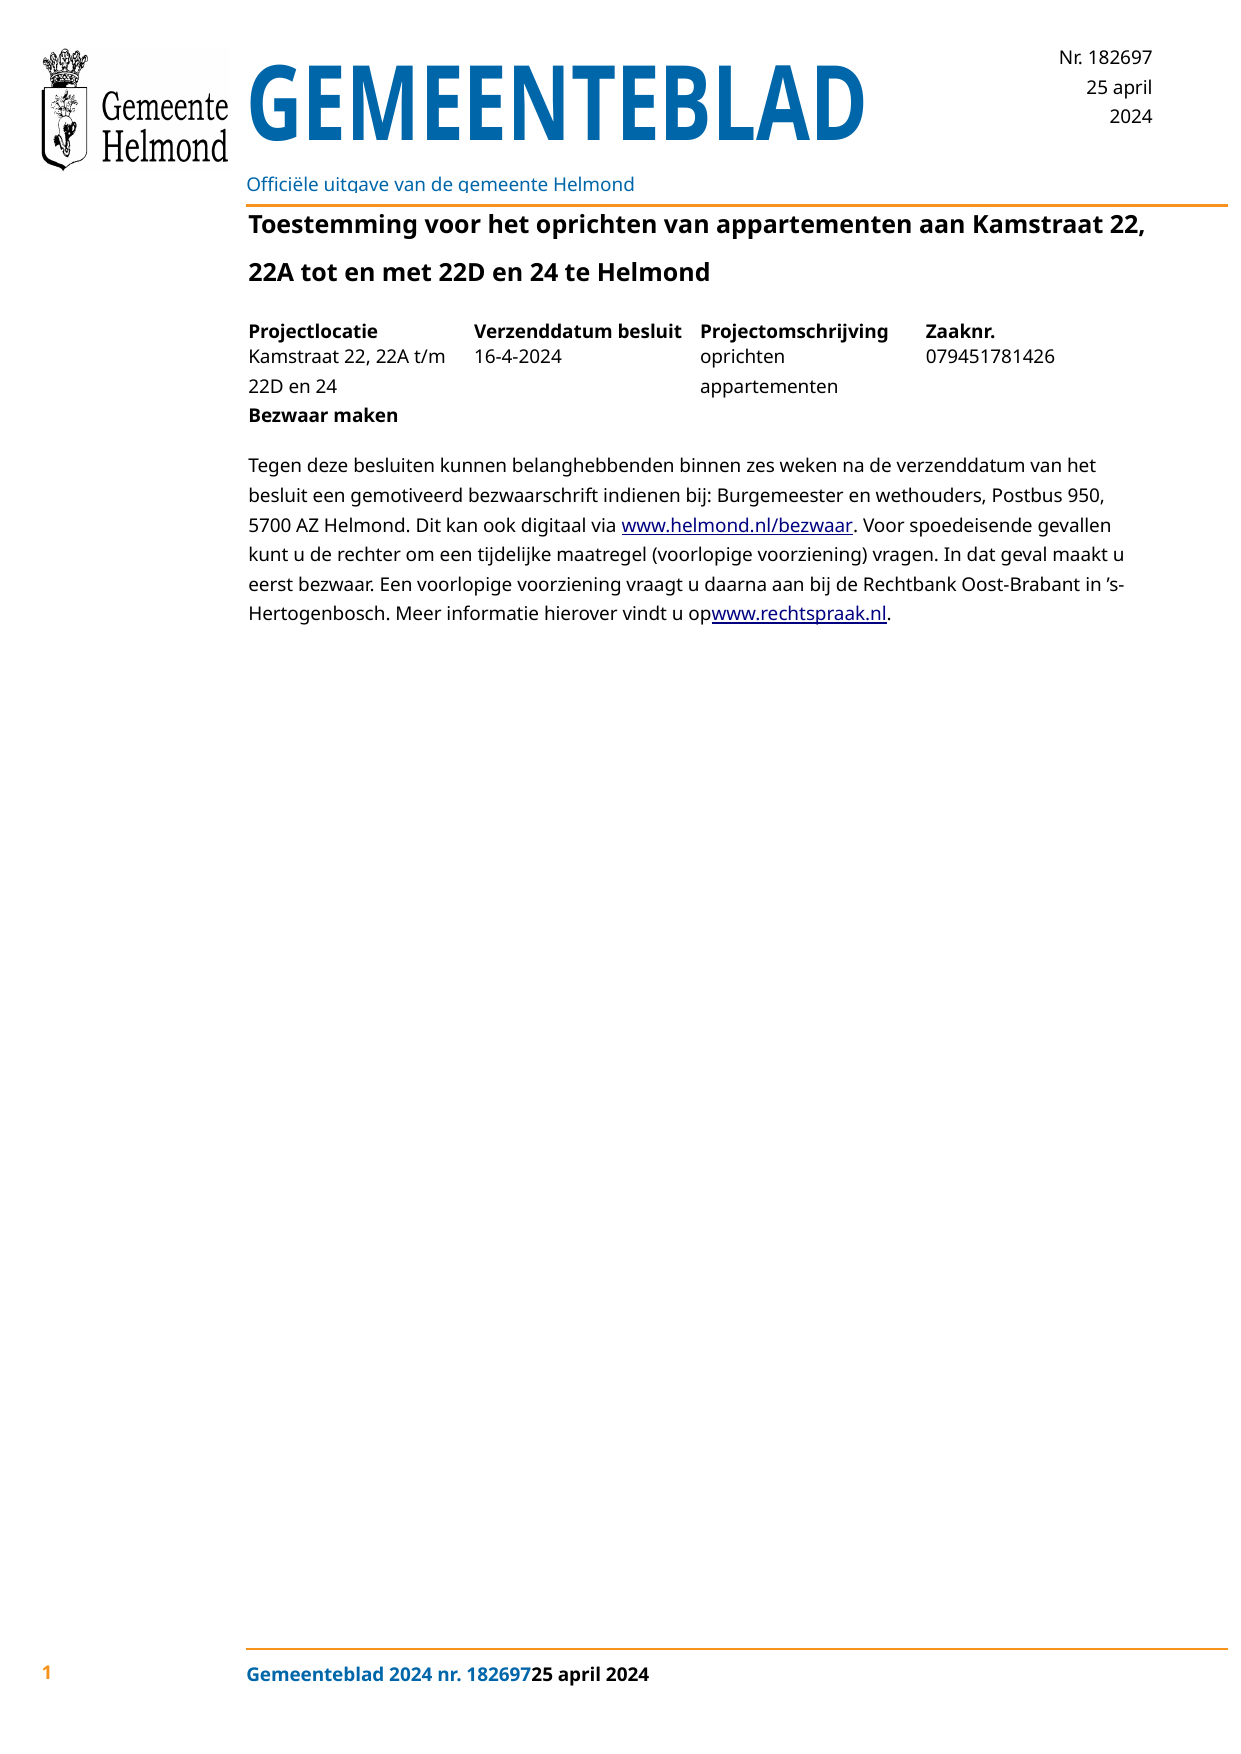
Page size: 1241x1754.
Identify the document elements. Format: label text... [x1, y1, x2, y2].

table_header Zaaknr. [926, 318, 1152, 344]
text Toestemming voor het oprichten van appartementen aan Kamstraat 22, 22A tot en met 22D en 24 te Helmond [248, 207, 1152, 288]
table_cell 079451781426 [926, 344, 1152, 399]
table_cell Kamstraat 22, 22A t/m 22D en 24 [248, 344, 474, 399]
text Tegen deze besluiten kunnen belanghebbenden binnen zes weken na de verzenddatum van het besluit een gemotiveerd bezwaarschrift indienen bij: Burgemeester en wethouders, Postbus 950, 5700 AZ Helmond. Dit kan ook digitaal via www.helmond.nl/bezwaar. Voor spoedeisende gevallen kunt u de rechter om een tijdelijke maatregel (voorlopige voorziening) vragen. In dat geval maakt u eerst bezwaar. Een voorlopige voorziening vraagt u daarna aan bij de Rechtbank Oost-Brabant in ’s-Hertogenbosch. Meer informatie hierover vindt u opwww.rechtspraak.nl. [248, 453, 1152, 626]
text Bezwaar maken [248, 402, 1152, 428]
table_cell oprichten appartementen [700, 344, 926, 399]
table_header Projectomschrijving [700, 318, 926, 344]
picture [41, 47, 231, 172]
table_cell 16-4-2024 [474, 344, 700, 399]
table_header Verzenddatum besluit [474, 318, 700, 344]
table_header Projectlocatie [248, 318, 474, 344]
